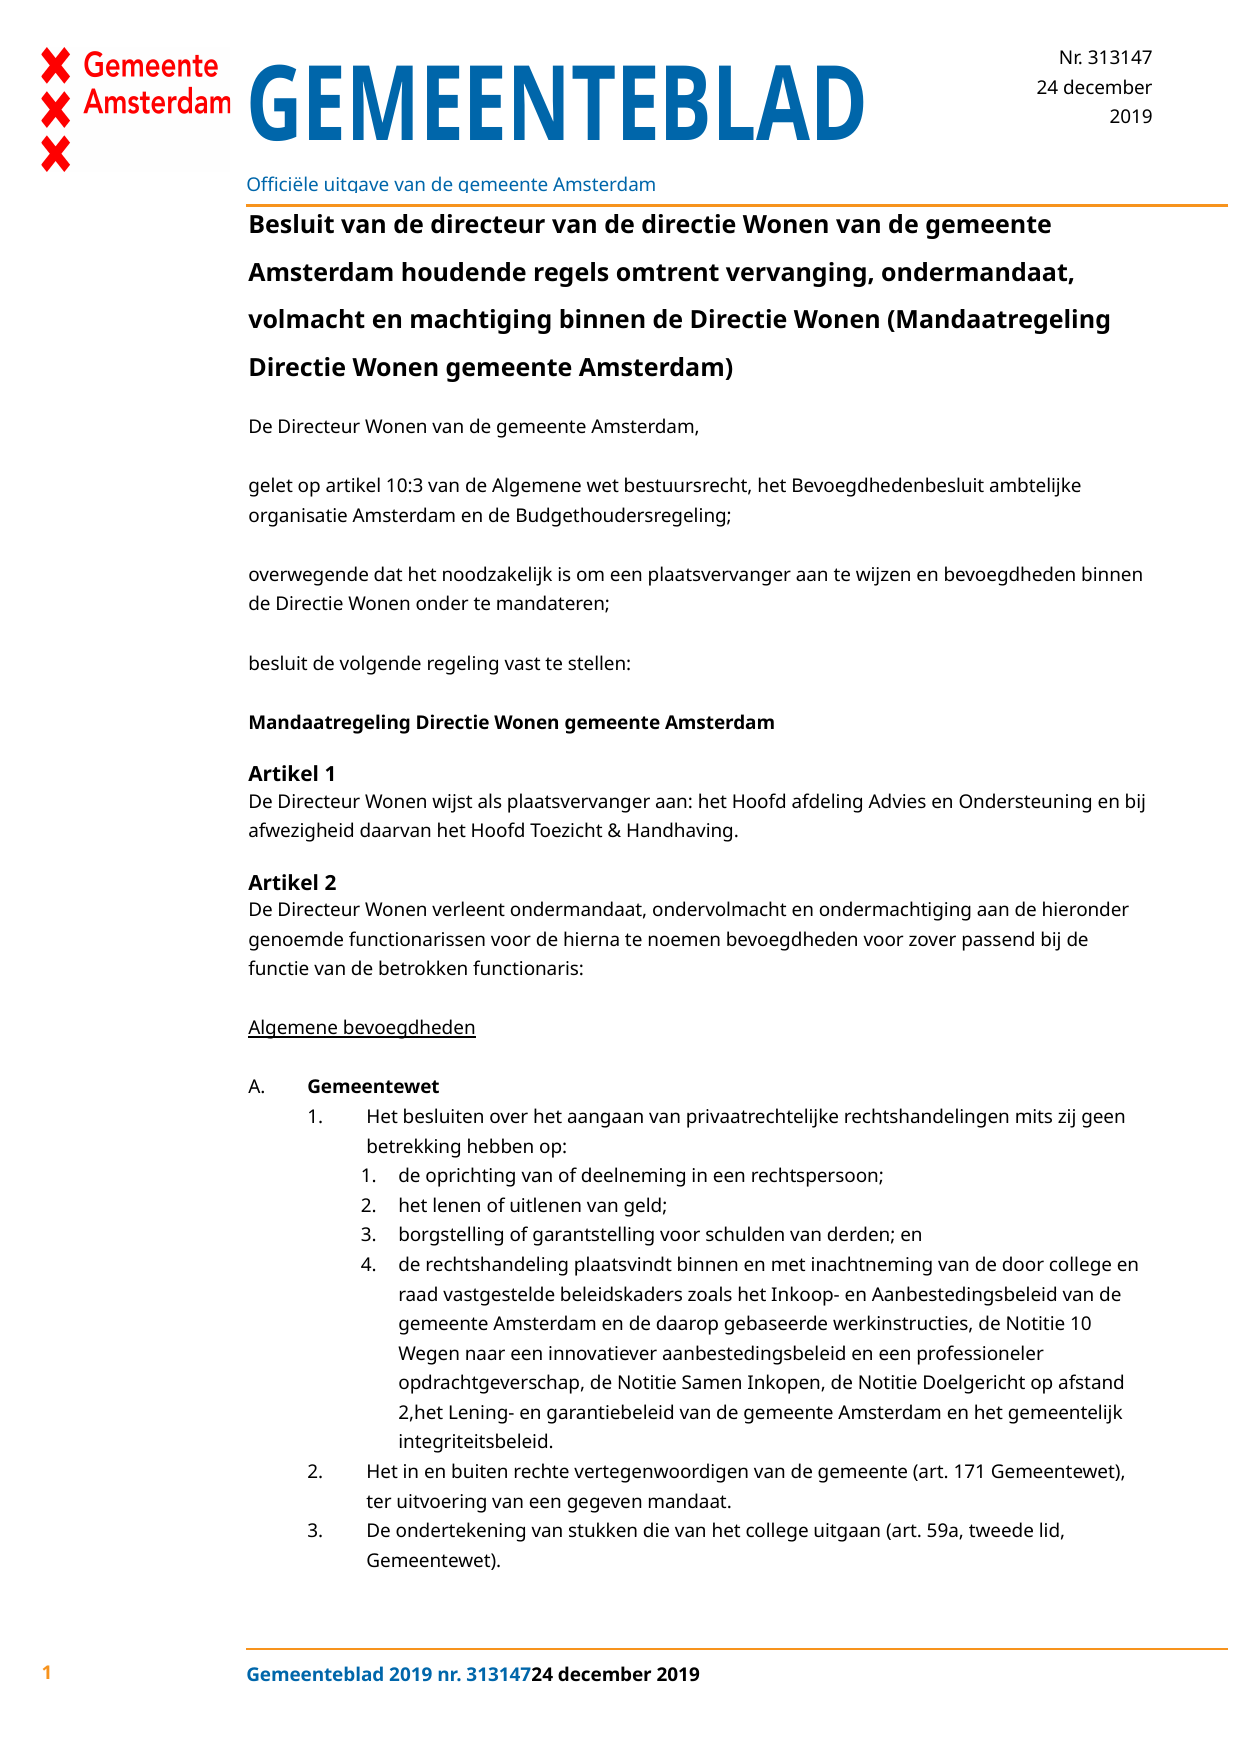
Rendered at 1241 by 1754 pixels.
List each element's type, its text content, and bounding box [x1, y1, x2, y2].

list borgstelling of garantstelling voor schulden van derden; en [361, 1222, 1152, 1247]
list De ondertekening van stukken die van het college uitgaan (art. 59a, tweede lid, Gemeentewet). [307, 1517, 1152, 1573]
text Artikel 2 [248, 868, 1152, 896]
text Artikel 1 [248, 759, 1152, 788]
list Gemeentewet [248, 1074, 1152, 1099]
text Algemene bevoegdheden [248, 1014, 1152, 1040]
text gelet op artikel 10:3 van de Algemene wet bestuursrecht, het Bevoegdhedenbesluit ambtelijke organisatie Amsterdam en de Budgethoudersregeling; [248, 472, 1152, 528]
text De Directeur Wonen van de gemeente Amsterdam, [248, 413, 1152, 439]
list de rechtshandeling plaatsvindt binnen en met inachtneming van de door college en raad vastgestelde beleidskaders zoals het Inkoop- en Aanbestedingsbeleid van de gemeente Amsterdam en de daarop gebaseerde werkinstructies, de Notitie 10 Wegen naar een innovatiever aanbestedingsbeleid en een professioneler opdrachtgeverschap, de Notitie Samen Inkopen, de Notitie Doelgericht op afstand 2,het Lening- en garantiebeleid van de gemeente Amsterdam en het gemeentelijk integriteitsbeleid. [361, 1251, 1152, 1454]
text De Directeur Wonen wijst als plaatsvervanger aan: het Hoofd afdeling Advies en Ondersteuning en bij afwezigheid daarvan het Hoofd Toezicht & Handhaving. [248, 788, 1152, 843]
list de oprichting van of deelneming in een rechtspersoon; [361, 1162, 1152, 1188]
text Besluit van de directeur van de directie Wonen van de gemeente Amsterdam houdende regels omtrent vervanging, ondermandaat, volmacht en machtiging binnen de Directie Wonen (Mandaatregeling Directie Wonen gemeente Amsterdam) [248, 207, 1152, 384]
text overwegende dat het noodzakelijk is om een plaatsvervanger aan te wijzen en bevoegdheden binnen de Directie Wonen onder te mandateren; [248, 561, 1152, 616]
list het lenen of uitlenen van geld; [361, 1192, 1152, 1218]
list Het in en buiten rechte vertegenwoordigen van de gemeente (art. 171 Gemeentewet), ter uitvoering van een gegeven mandaat. [307, 1458, 1152, 1514]
list Het besluiten over het aangaan van privaatrechtelijke rechtshandelingen mits zij geen betrekking hebben op: [307, 1103, 1152, 1159]
text Mandaatregeling Directie Wonen gemeente Amsterdam [248, 709, 1152, 735]
text besluit de volgende regeling vast te stellen: [248, 650, 1152, 676]
picture [41, 47, 231, 172]
text De Directeur Wonen verleent ondermandaat, ondervolmacht en ondermachtiging aan de hieronder genoemde functionarissen voor de hierna te noemen bevoegdheden voor zover passend bij de functie van de betrokken functionaris: [248, 896, 1152, 981]
